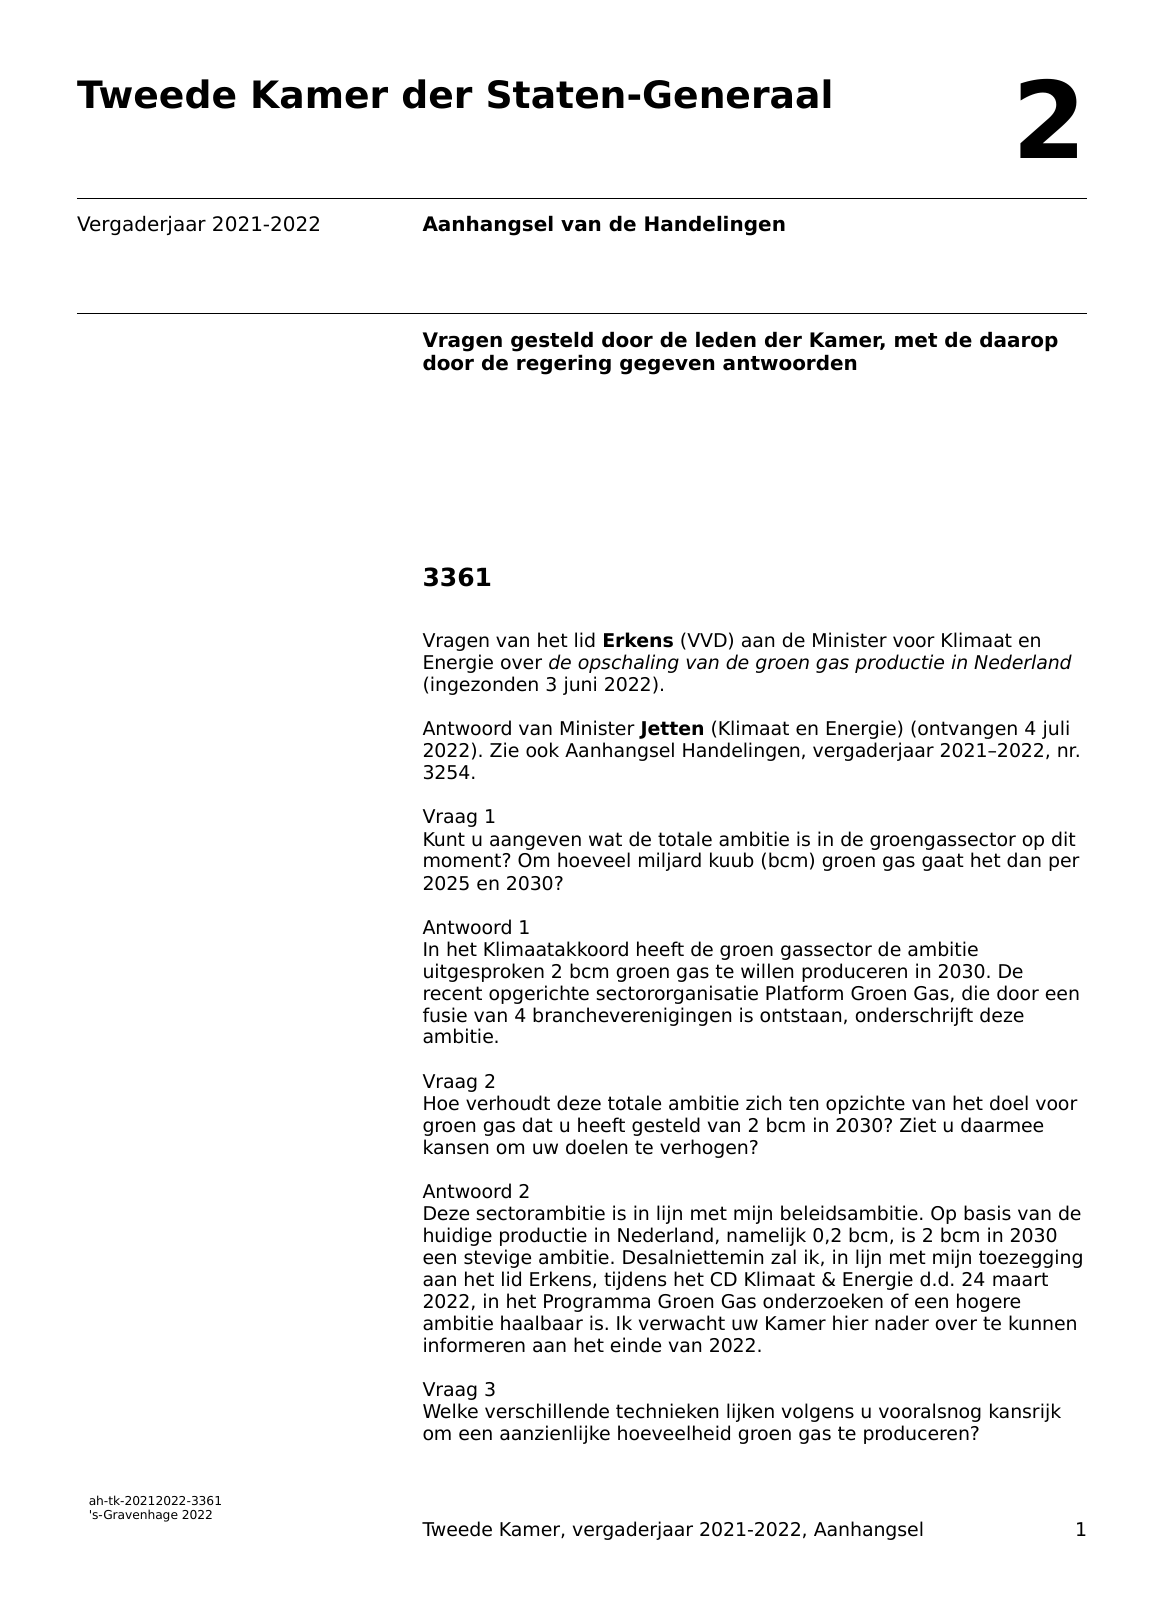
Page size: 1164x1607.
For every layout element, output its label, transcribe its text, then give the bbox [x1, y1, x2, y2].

table_cell [77, 314, 422, 375]
table_cell Vragen gesteld door de leden der Kamer, met de daarop door de regering gegeven antwoorden [422, 314, 1087, 375]
text Vraag 3 [422, 1379, 1087, 1401]
text Antwoord 1 [422, 917, 1087, 938]
text Vraag 1 [422, 806, 1087, 828]
text Deze sectorambitie is in lijn met mijn beleidsambitie. Op basis van de huidige productie in Nederland, namelijk 0,2 bcm, is 2 bcm in 2030 een stevige ambitie. Desalniettemin zal ik, in lijn met mijn toezegging aan het lid Erkens, tijdens het CD Klimaat & Energie d.d. 24 maart 2022, in het Programma Groen Gas onderzoeken of een hogere ambitie haalbaar is. Ik verwacht uw Kamer hier nader over te kunnen informeren aan het einde van 2022. [422, 1203, 1087, 1357]
table_cell Vergaderjaar 2021-2022 [77, 199, 422, 313]
text Antwoord 2 [422, 1181, 1087, 1203]
text Antwoord van Minister Jetten (Klimaat en Energie) (ontvangen 4 juli 2022). Zie ook Aanhangsel Handelingen, vergaderjaar 2021–2022, nr. 3254. [422, 718, 1087, 784]
text 's-Gravenhage 2022 [88, 1508, 323, 1522]
table_header 2 [886, 59, 1087, 198]
text In het Klimaatakkoord heeft de groen gassector de ambitie uitgesproken 2 bcm groen gas te willen produceren in 2030. De recent opgerichte sectororganisatie Platform Groen Gas, die door een fusie van 4 brancheverenigingen is ontstaan, onderschrijft deze ambitie. [422, 938, 1087, 1048]
table_header Tweede Kamer der Staten-Generaal [77, 59, 886, 198]
text Vraag 2 [422, 1071, 1087, 1093]
text ah-tk-20212022-3361 [88, 1494, 323, 1508]
text Kunt u aangeven wat de totale ambitie is in de groengassector op dit moment? Om hoeveel miljard kuub (bcm) groen gas gaat het dan per 2025 en 2030? [422, 828, 1087, 894]
text Welke verschillende technieken lijken volgens u vooralsnog kansrijk om een aanzienlijke hoeveelheid groen gas te produceren? [422, 1401, 1087, 1445]
text 3361 [422, 563, 1087, 592]
text Hoe verhoudt deze totale ambitie zich ten opzichte van het doel voor groen gas dat u heeft gesteld van 2 bcm in 2030? Ziet u daarmee kansen om uw doelen te verhogen? [422, 1093, 1087, 1158]
table_cell Aanhangsel van de Handelingen [422, 199, 1087, 313]
text Vragen van het lid Erkens (VVD) aan de Minister voor Klimaat en Energie over de opschaling van de groen gas productie in Nederland (ingezonden 3 juni 2022). [422, 630, 1087, 696]
